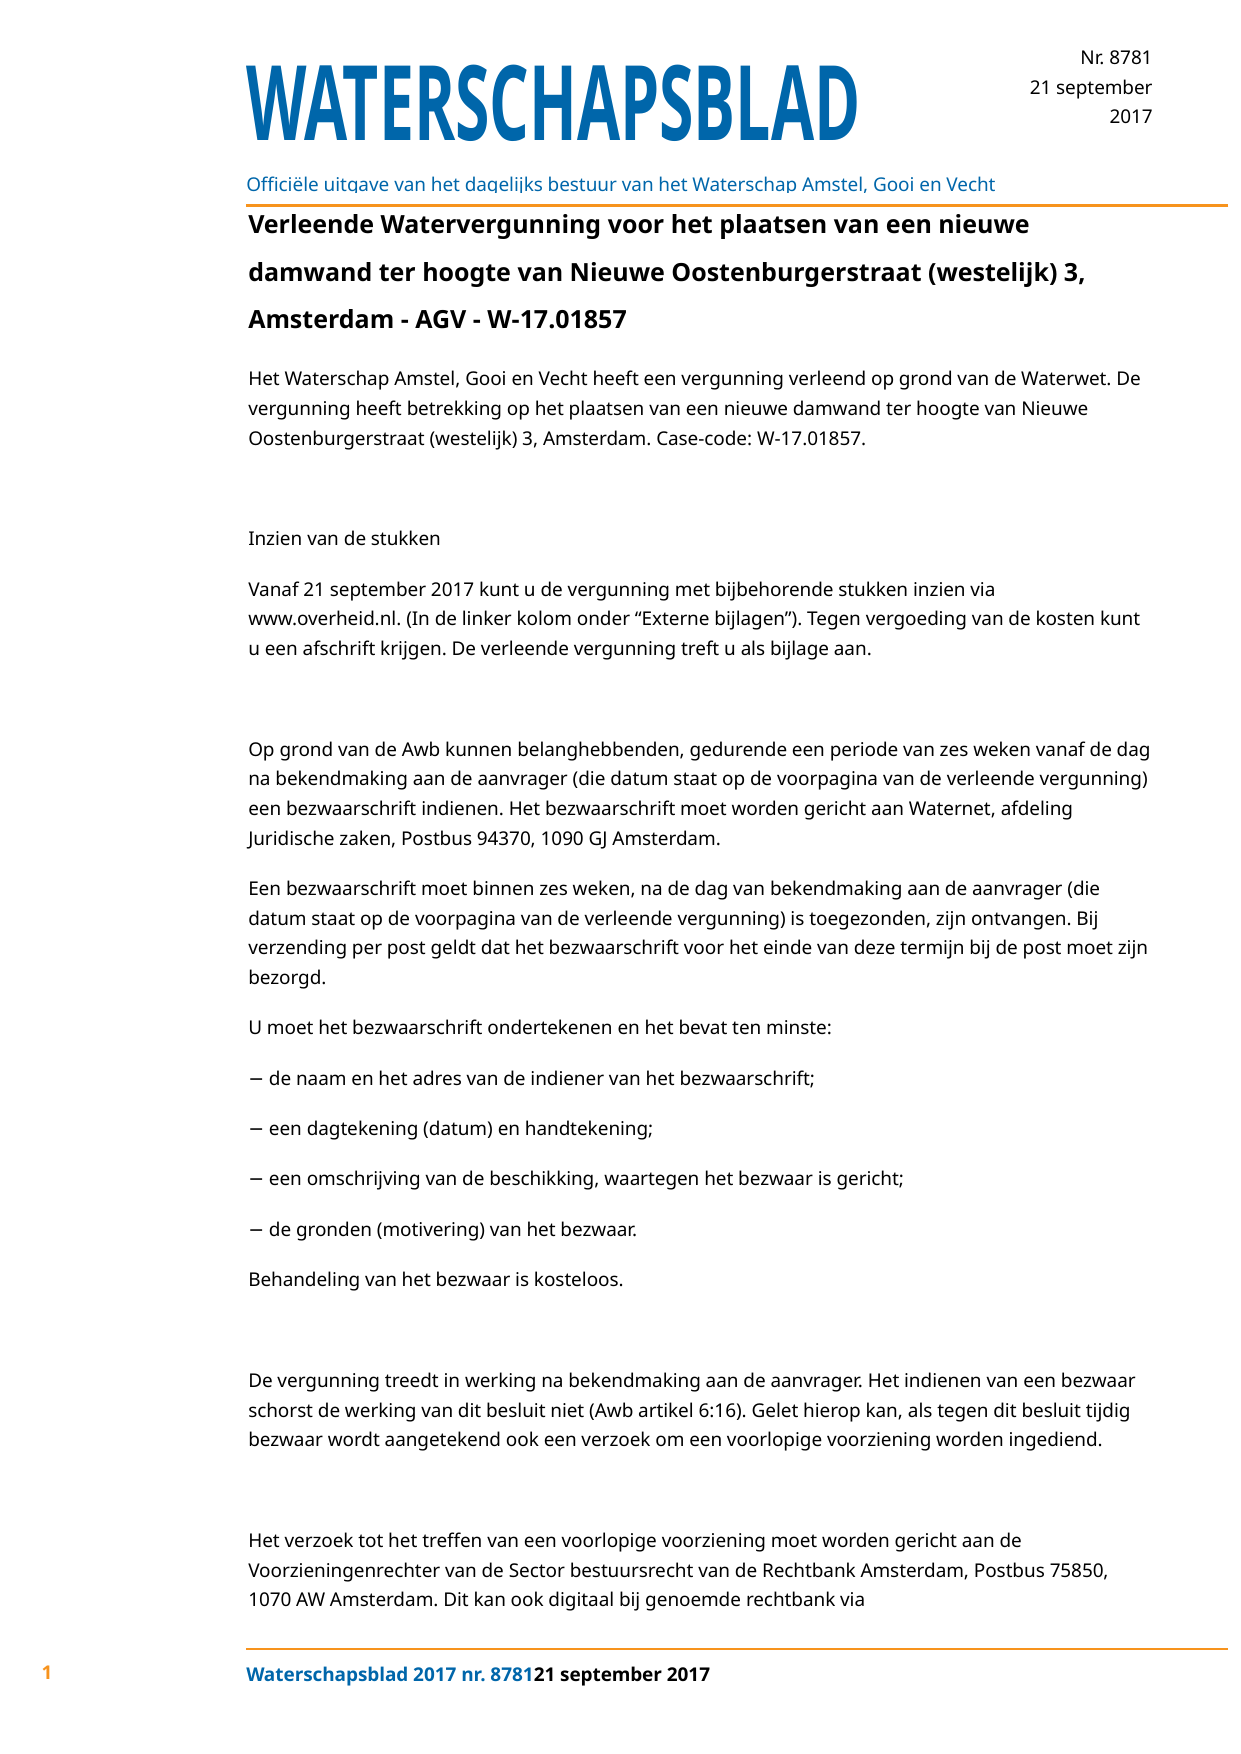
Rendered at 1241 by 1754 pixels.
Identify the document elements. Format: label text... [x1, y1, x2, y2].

text − de gronden (motivering) van het bezwaar. [248, 1216, 1152, 1242]
text Op grond van de Awb kunnen belanghebbenden, gedurende een periode van zes weken vanaf de dag na bekendmaking aan de aanvrager (die datum staat op de voorpagina van de verleende vergunning) een bezwaarschrift indienen. Het bezwaarschrift moet worden gericht aan Waternet, afdeling Juridische zaken, Postbus 94370, 1090 GJ Amsterdam. [248, 736, 1152, 850]
text − een omschrijving van de beschikking, waartegen het bezwaar is gericht; [248, 1166, 1152, 1191]
text U moet het bezwaarschrift ondertekenen en het bevat ten minste: [248, 1014, 1152, 1040]
text Vanaf 21 september 2017 kunt u de vergunning met bijbehorende stukken inzien via www.overheid.nl. (In de linker kolom onder “Externe bijlagen”). Tegen vergoeding van de kosten kunt u een afschrift krijgen. De verleende vergunning treft u als bijlage aan. [248, 576, 1152, 661]
text − een dagtekening (datum) en handtekening; [248, 1115, 1152, 1141]
text Inzien van de stukken [248, 526, 1152, 551]
text − de naam en het adres van de indiener van het bezwaarschrift; [248, 1065, 1152, 1090]
text Behandeling van het bezwaar is kosteloos. [248, 1266, 1152, 1292]
text De vergunning treedt in werking na bekendmaking aan de aanvrager. Het indienen van een bezwaar schorst de werking van dit besluit niet (Awb artikel 6:16). Gelet hierop kan, als tegen dit besluit tijdig bezwaar wordt aangetekend ook een verzoek om een voorlopige voorziening worden ingediend. [248, 1367, 1152, 1452]
text Een bezwaarschrift moet binnen zes weken, na de dag van bekendmaking aan de aanvrager (die datum staat op de voorpagina van de verleende vergunning) is toegezonden, zijn ontvangen. Bij verzending per post geldt dat het bezwaarschrift voor het einde van deze termijn bij de post moet zijn bezorgd. [248, 875, 1152, 989]
text Het verzoek tot het treffen van een voorlopige voorziening moet worden gericht aan de Voorzieningenrechter van de Sector bestuursrecht van de Rechtbank Amsterdam, Postbus 75850, 1070 AW Amsterdam. Dit kan ook digitaal bij genoemde rechtbank via [248, 1527, 1152, 1612]
picture [41, 47, 231, 172]
text Verleende Watervergunning voor het plaatsen van een nieuwe damwand ter hoogte van Nieuwe Oostenburgerstraat (westelijk) 3, Amsterdam - AGV - W-17.01857 [248, 207, 1152, 336]
text Het Waterschap Amstel, Gooi en Vecht heeft een vergunning verleend op grond van de Waterwet. De vergunning heeft betrekking op het plaatsen van een nieuwe damwand ter hoogte van Nieuwe Oostenburgerstraat (westelijk) 3, Amsterdam. Case-code: W-17.01857. [248, 366, 1152, 450]
